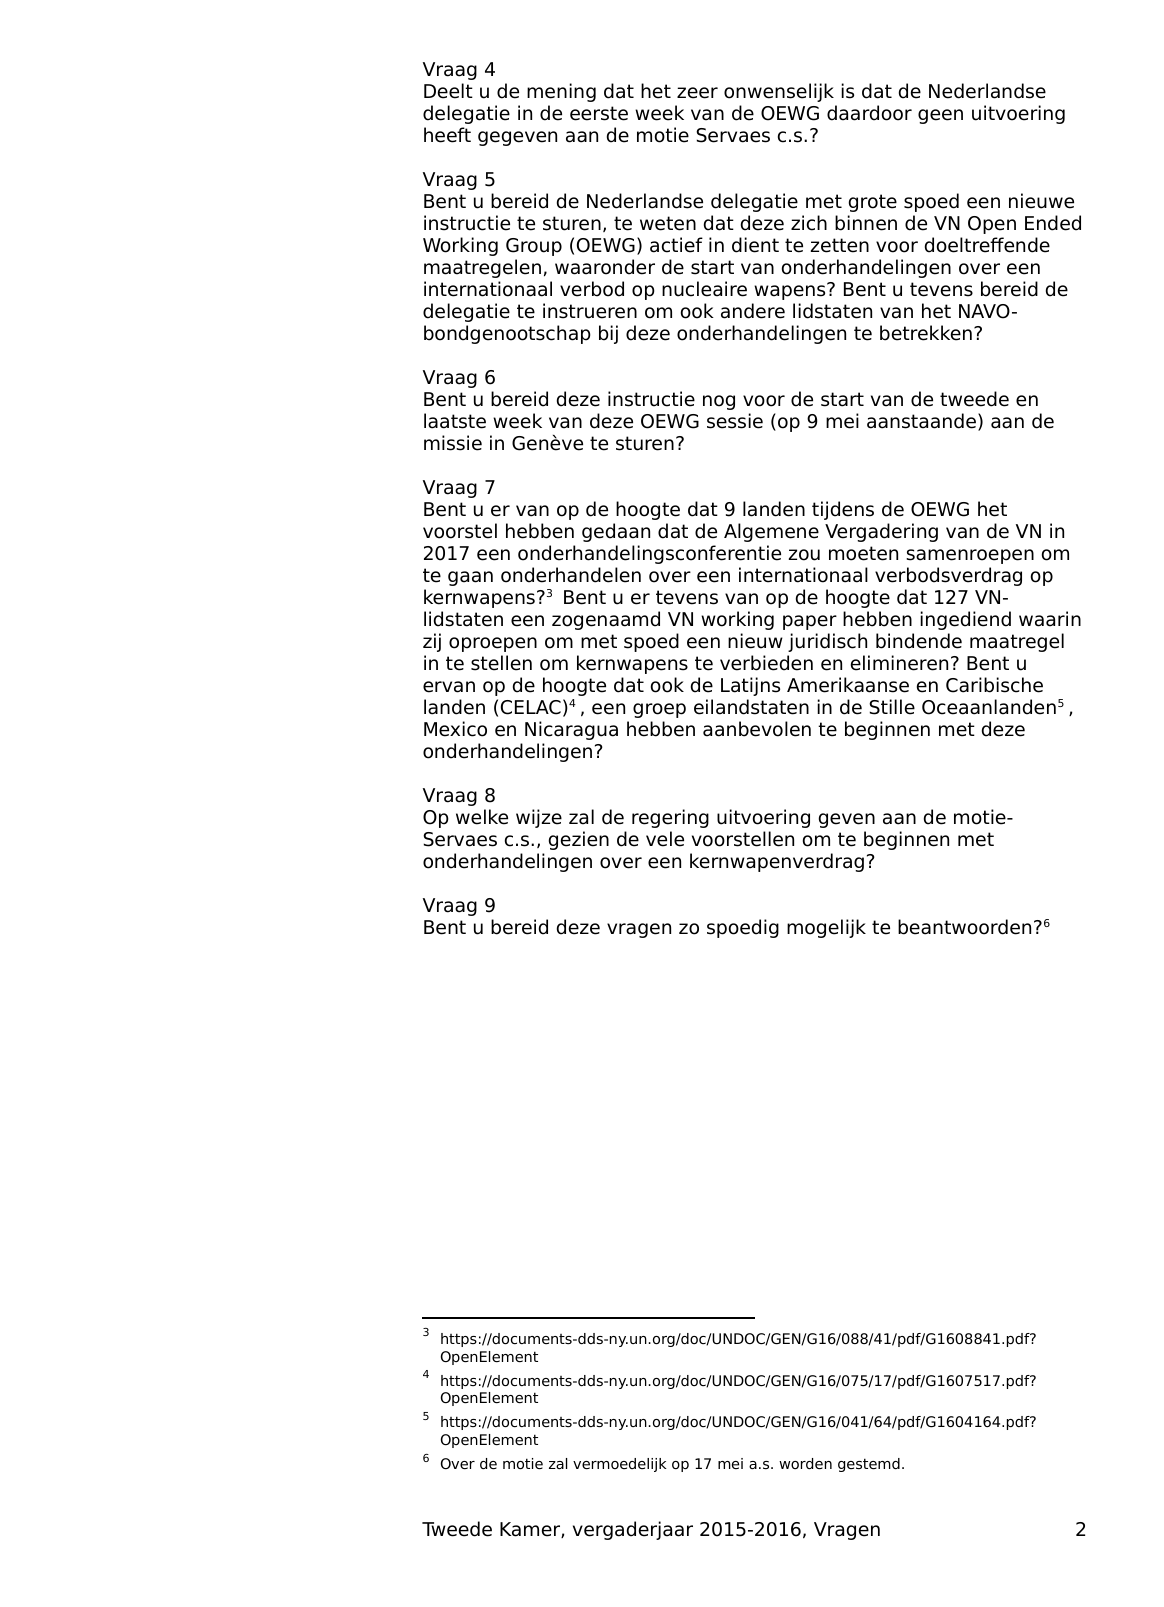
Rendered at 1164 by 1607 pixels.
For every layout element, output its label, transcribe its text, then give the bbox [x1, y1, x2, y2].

text Vraag 7 [422, 477, 1087, 499]
text Bent u er van op de hoogte dat 9 landen tijdens de OEWG het voorstel hebben gedaan dat de Algemene Vergadering van de VN in 2017 een onderhandelingsconferentie zou moeten samenroepen om te gaan onderhandelen over een internationaal verbodsverdrag op kernwapens? Bent u er tevens van op de hoogte dat 127 VN-lidstaten een zogenaamd VN working paper hebben ingediend waarin zij oproepen om met spoed een nieuw juridisch bindende maatregel in te stellen om kernwapens te verbieden en elimineren? Bent u ervan op de hoogte dat ook de Latijns Amerikaanse en Caribische landen (CELAC), een groep eilandstaten in de Stille Oceaanlanden, Mexico en Nicaragua hebben aanbevolen te beginnen met deze onderhandelingen? [422, 499, 1087, 763]
text Deelt u de mening dat het zeer onwenselijk is dat de Nederlandse delegatie in de eerste week van de OEWG daardoor geen uitvoering heeft gegeven aan de motie Servaes c.s.? [422, 81, 1087, 147]
text https://documents-dds-ny.un.org/doc/UNDOC/GEN/G16/041/64/pdf/G1604164.pdf?OpenElement [422, 1410, 1087, 1449]
text Bent u bereid deze instructie nog voor de start van de tweede en laatste week van deze OEWG sessie (op 9 mei aanstaande) aan de missie in Genève te sturen? [422, 389, 1087, 455]
text Vraag 5 [422, 169, 1087, 191]
text Bent u bereid de Nederlandse delegatie met grote spoed een nieuwe instructie te sturen, te weten dat deze zich binnen de VN Open Ended Working Group (OEWG) actief in dient te zetten voor doeltreffende maatregelen, waaronder de start van onderhandelingen over een internationaal verbod op nucleaire wapens? Bent u tevens bereid de delegatie te instrueren om ook andere lidstaten van het NAVO-bondgenootschap bij deze onderhandelingen te betrekken? [422, 191, 1087, 345]
text Vraag 9 [422, 895, 1087, 917]
text Over de motie zal vermoedelijk op 17 mei a.s. worden gestemd. [422, 1452, 1087, 1474]
text Vraag 6 [422, 367, 1087, 389]
text Bent u bereid deze vragen zo spoedig mogelijk te beantwoorden? [422, 917, 1087, 939]
text Vraag 4 [422, 59, 1087, 81]
text https://documents-dds-ny.un.org/doc/UNDOC/GEN/G16/075/17/pdf/G1607517.pdf?OpenElement [422, 1368, 1087, 1407]
text https://documents-dds-ny.un.org/doc/UNDOC/GEN/G16/088/41/pdf/G1608841.pdf?OpenElement [422, 1327, 1087, 1366]
text Vraag 8 [422, 785, 1087, 807]
text Op welke wijze zal de regering uitvoering geven aan de motie-Servaes c.s., gezien de vele voorstellen om te beginnen met onderhandelingen over een kernwapenverdrag? [422, 807, 1087, 873]
